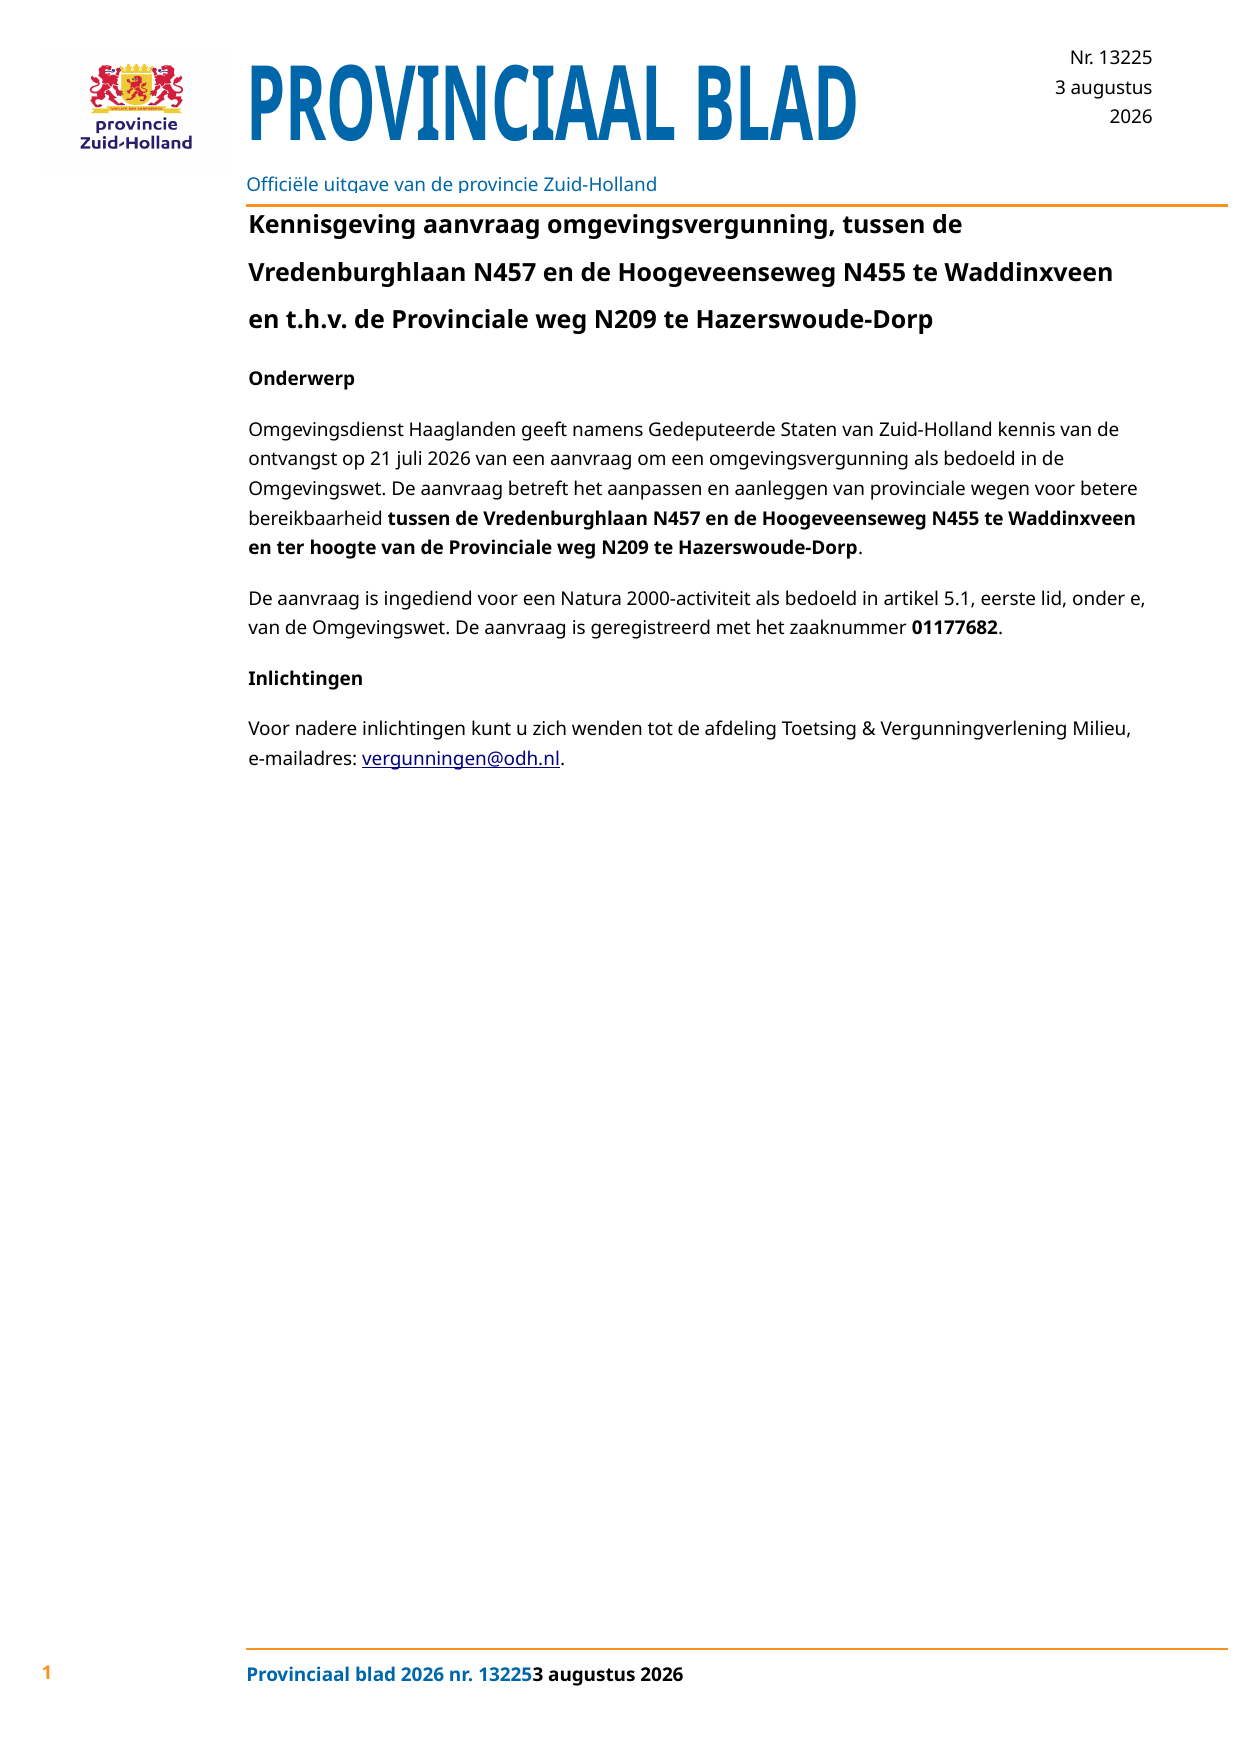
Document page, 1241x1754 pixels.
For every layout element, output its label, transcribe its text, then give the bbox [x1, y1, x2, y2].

picture [41, 47, 231, 172]
text De aanvraag is ingediend voor een Natura 2000-activiteit als bedoeld in artikel 5.1, eerste lid, onder e, van de Omgevingswet. De aanvraag is geregistreerd met het zaaknummer 01177682. [248, 585, 1152, 640]
text Inlichtingen [248, 665, 1152, 690]
text Voor nadere inlichtingen kunt u zich wenden tot de afdeling Toetsing & Vergunningverlening Milieu, e-mailadres: vergunningen@odh.nl. [248, 715, 1152, 770]
text Kennisgeving aanvraag omgevingsvergunning, tussen de Vredenburghlaan N457 en de Hoogeveenseweg N455 te Waddinxveen en t.h.v. de Provinciale weg N209 te Hazerswoude-Dorp [248, 207, 1152, 336]
text Onderwerp [248, 366, 1152, 391]
text Omgevingsdienst Haaglanden geeft namens Gedeputeerde Staten van Zuid-Holland kennis van de ontvangst op 21 juli 2026 van een aanvraag om een omgevingsvergunning als bedoeld in de Omgevingswet. De aanvraag betreft het aanpassen en aanleggen van provinciale wegen voor betere bereikbaarheid tussen de Vredenburghlaan N457 en de Hoogeveenseweg N455 te Waddinxveen en ter hoogte van de Provinciale weg N209 te Hazerswoude-Dorp. [248, 416, 1152, 560]
